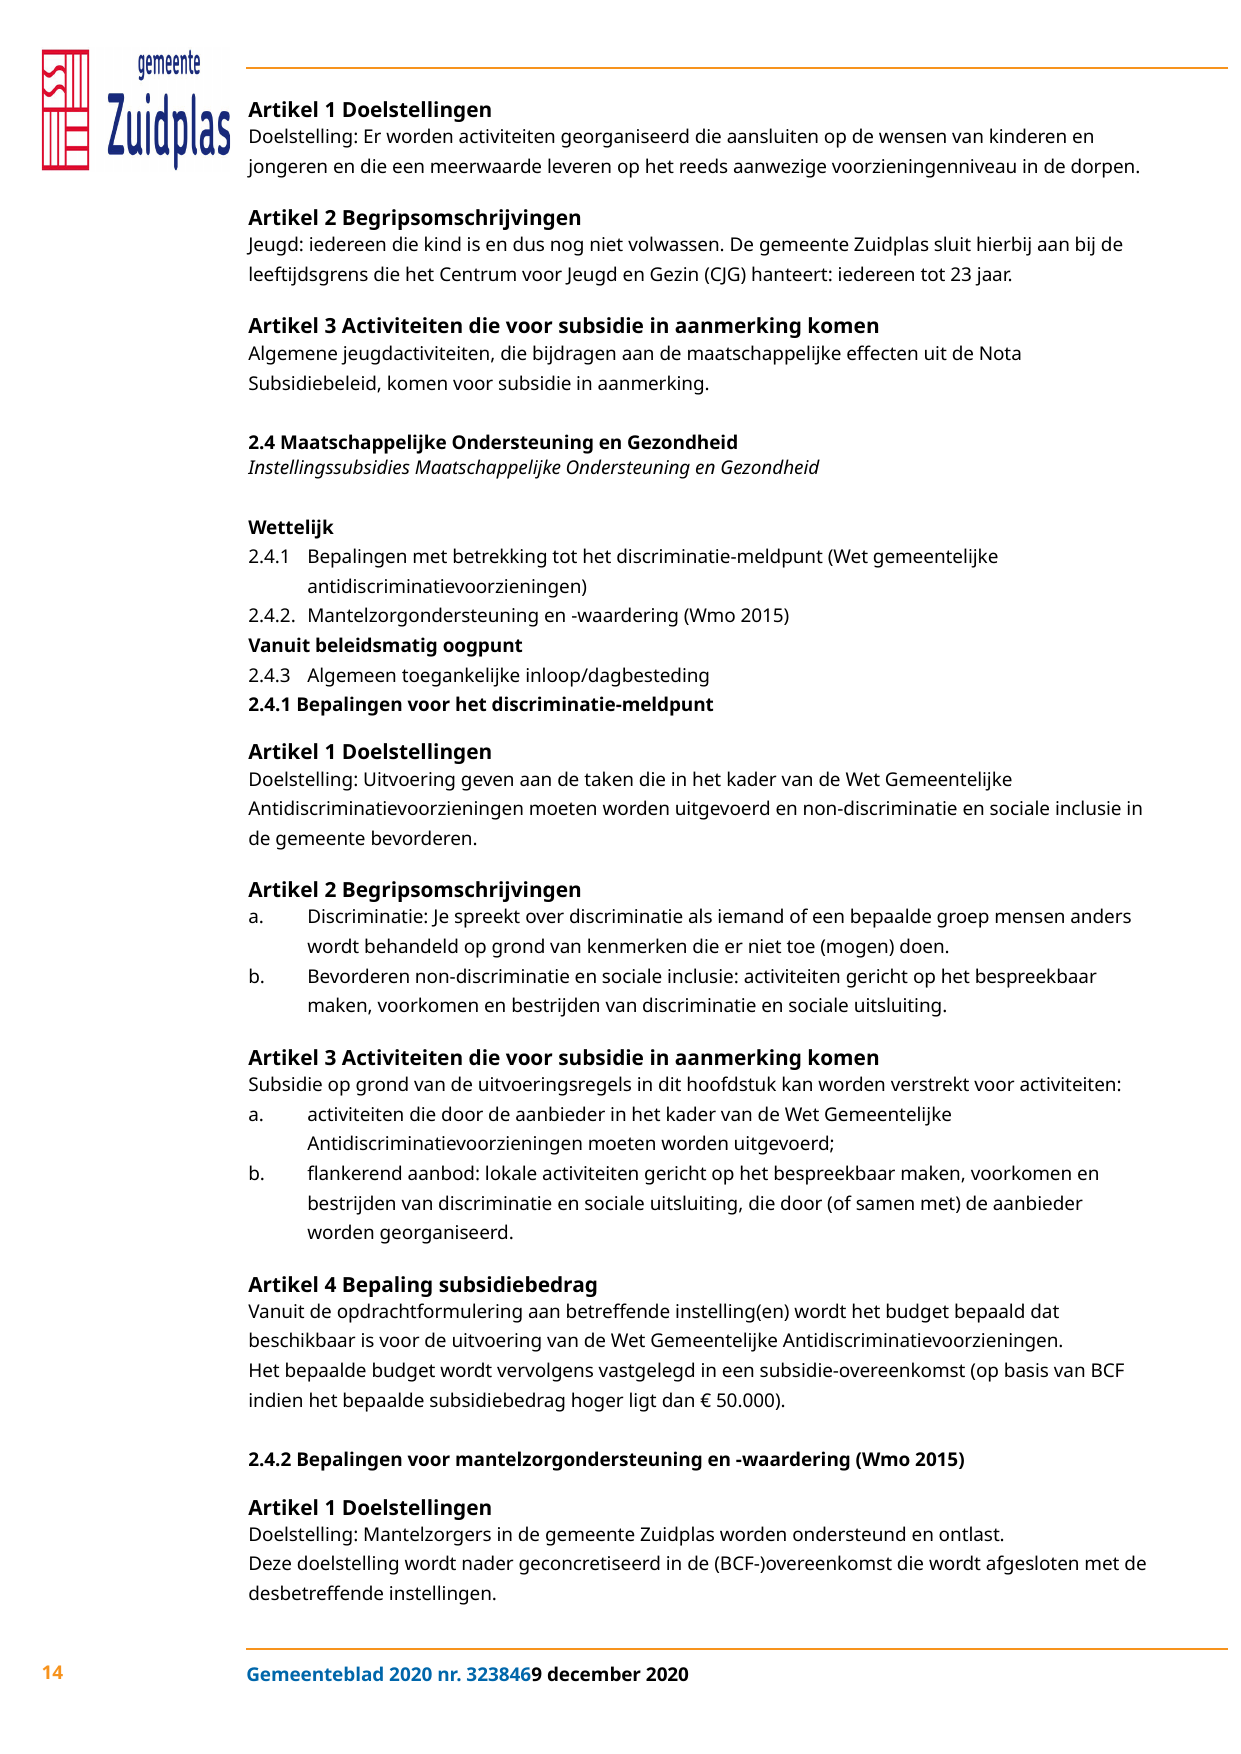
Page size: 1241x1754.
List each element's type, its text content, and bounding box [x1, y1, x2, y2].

text Jeugd: iedereen die kind is en dus nog niet volwassen. De gemeente Zuidplas sluit hierbij aan bij de leeftijdsgrens die het Centrum voor Jeugd en Gezin (CJG) hanteert: iedereen tot 23 jaar. [248, 232, 1152, 287]
text 2.4 Maatschappelijke Ondersteuning en Gezondheid [248, 429, 1152, 454]
table_header Wettelijk Bepalingen met betrekking tot het discriminatie-meldpunt (Wet gemeentelijke antidiscriminatievoorzieningen) Mantelzorgondersteuning en -waardering (Wmo 2015) Vanuit beleidsmatig oogpunt Algemeen toegankelijke inloop/dagbesteding [248, 514, 1152, 687]
text Vanuit de opdrachtformulering aan betreffende instelling(en) wordt het budget bepaald dat beschikbaar is voor de uitvoering van de Wet Gemeentelijke Antidiscriminatievoorzieningen. [248, 1298, 1152, 1353]
list flankerend aanbod: lokale activiteiten gericht op het bespreekbaar maken, voorkomen en bestrijden van discriminatie en sociale uitsluiting, die door (of samen met) de aanbieder worden georganiseerd. [248, 1160, 1152, 1245]
text Het bepaalde budget wordt vervolgens vastgelegd in een subsidie-overeenkomst (op basis van BCF indien het bepaalde subsidiebedrag hoger ligt dan € 50.000). [248, 1357, 1152, 1413]
text Instellingssubsidies Maatschappelijke Ondersteuning en Gezondheid [248, 454, 1152, 480]
text 2.4.1 Bepalingen voor het discriminatie-meldpunt [248, 691, 1152, 716]
text Artikel 2 Begripsomschrijvingen [248, 203, 1152, 232]
text Algemene jeugdactiviteiten, die bijdragen aan de maatschappelijke effecten uit de Nota Subsidiebeleid, komen voor subsidie in aanmerking. [248, 340, 1152, 395]
text Artikel 3 Activiteiten die voor subsidie in aanmerking komen [248, 312, 1152, 340]
picture [41, 47, 231, 172]
text Doelstelling: Er worden activiteiten georganiseerd die aansluiten op de wensen van kinderen en jongeren en die een meerwaarde leveren op het reeds aanwezige voorzieningenniveau in de dorpen. [248, 123, 1152, 178]
text 2.4.2 Bepalingen voor mantelzorgondersteuning en -waardering (Wmo 2015) [248, 1446, 1152, 1472]
text Doelstelling: Mantelzorgers in de gemeente Zuidplas worden ondersteund en ontlast. [248, 1521, 1152, 1547]
text Artikel 4 Bepaling subsidiebedrag [248, 1270, 1152, 1298]
text Doelstelling: Uitvoering geven aan de taken die in het kader van de Wet Gemeentelijke Antidiscriminatievoorzieningen moeten worden uitgevoerd en non-discriminatie en sociale inclusie in de gemeente bevorderen. [248, 766, 1152, 851]
text Artikel 1 Doelstellingen [248, 1493, 1152, 1521]
text Artikel 1 Doelstellingen [248, 737, 1152, 766]
list Discriminatie: Je spreekt over discriminatie als iemand of een bepaalde groep mensen anders wordt behandeld op grond van kenmerken die er niet toe (mogen) doen. [248, 904, 1152, 959]
text Deze doelstelling wordt nader geconcretiseerd in de (BCF-)overeenkomst die wordt afgesloten met de desbetreffende instellingen. [248, 1551, 1152, 1606]
text Artikel 1 Doelstellingen [248, 95, 1152, 123]
text Subsidie op grond van de uitvoeringsregels in dit hoofdstuk kan worden verstrekt voor activiteiten: [248, 1071, 1152, 1097]
text Artikel 2 Begripsomschrijvingen [248, 875, 1152, 904]
list Bevorderen non-discriminatie en sociale inclusie: activiteiten gericht op het bespreekbaar maken, voorkomen en bestrijden van discriminatie en sociale uitsluiting. [248, 963, 1152, 1018]
text Artikel 3 Activiteiten die voor subsidie in aanmerking komen [248, 1043, 1152, 1071]
list activiteiten die door de aanbieder in het kader van de Wet Gemeentelijke Antidiscriminatievoorzieningen moeten worden uitgevoerd; [248, 1101, 1152, 1156]
